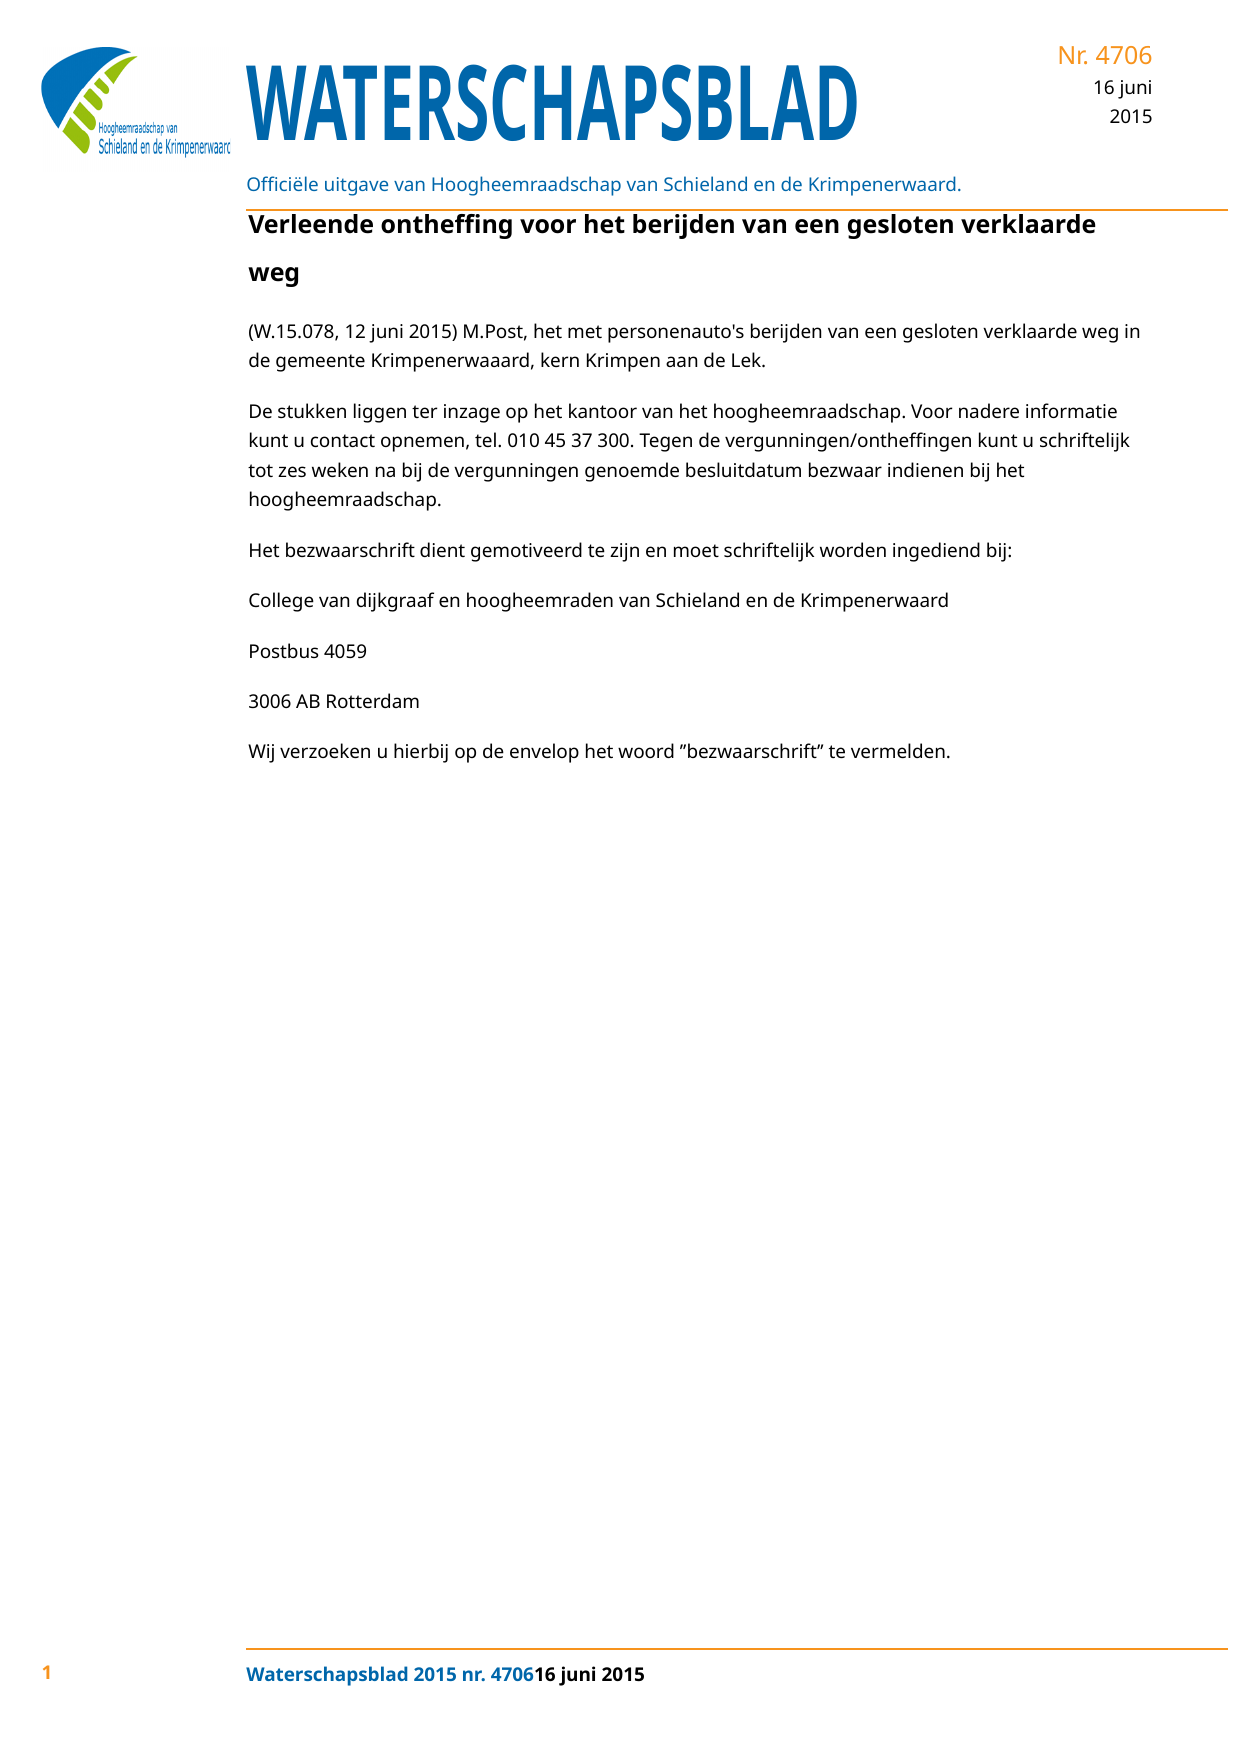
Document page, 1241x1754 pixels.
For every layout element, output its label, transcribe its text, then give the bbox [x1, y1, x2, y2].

text Verleende ontheffing voor het berijden van een gesloten verklaarde weg [248, 211, 1152, 288]
text Wij verzoeken u hierbij op de envelop het woord ’’bezwaarschrift’’ te vermelden. [248, 739, 1152, 764]
text College van dijkgraaf en hoogheemraden van Schieland en de Krimpenerwaard [248, 587, 1152, 613]
text 3006 AB Rotterdam [248, 688, 1152, 714]
text De stukken liggen ter inzage op het kantoor van het hoogheemraadschap. Voor nadere informatie kunt u contact opnemen, tel. 010 45 37 300. Tegen de vergunningen/ontheffingen kunt u schriftelijk tot zes weken na bij de vergunningen genoemde besluitdatum bezwaar indienen bij het hoogheemraadschap. [248, 398, 1152, 512]
text Het bezwaarschrift dient gemotiveerd te zijn en moet schriftelijk worden ingediend bij: [248, 537, 1152, 563]
picture [41, 47, 231, 172]
text Postbus 4059 [248, 638, 1152, 664]
text (W.15.078, 12 juni 2015) M.Post, het met personenauto's berijden van een gesloten verklaarde weg in de gemeente Krimpenerwaaard, kern Krimpen aan de Lek. [248, 318, 1152, 373]
